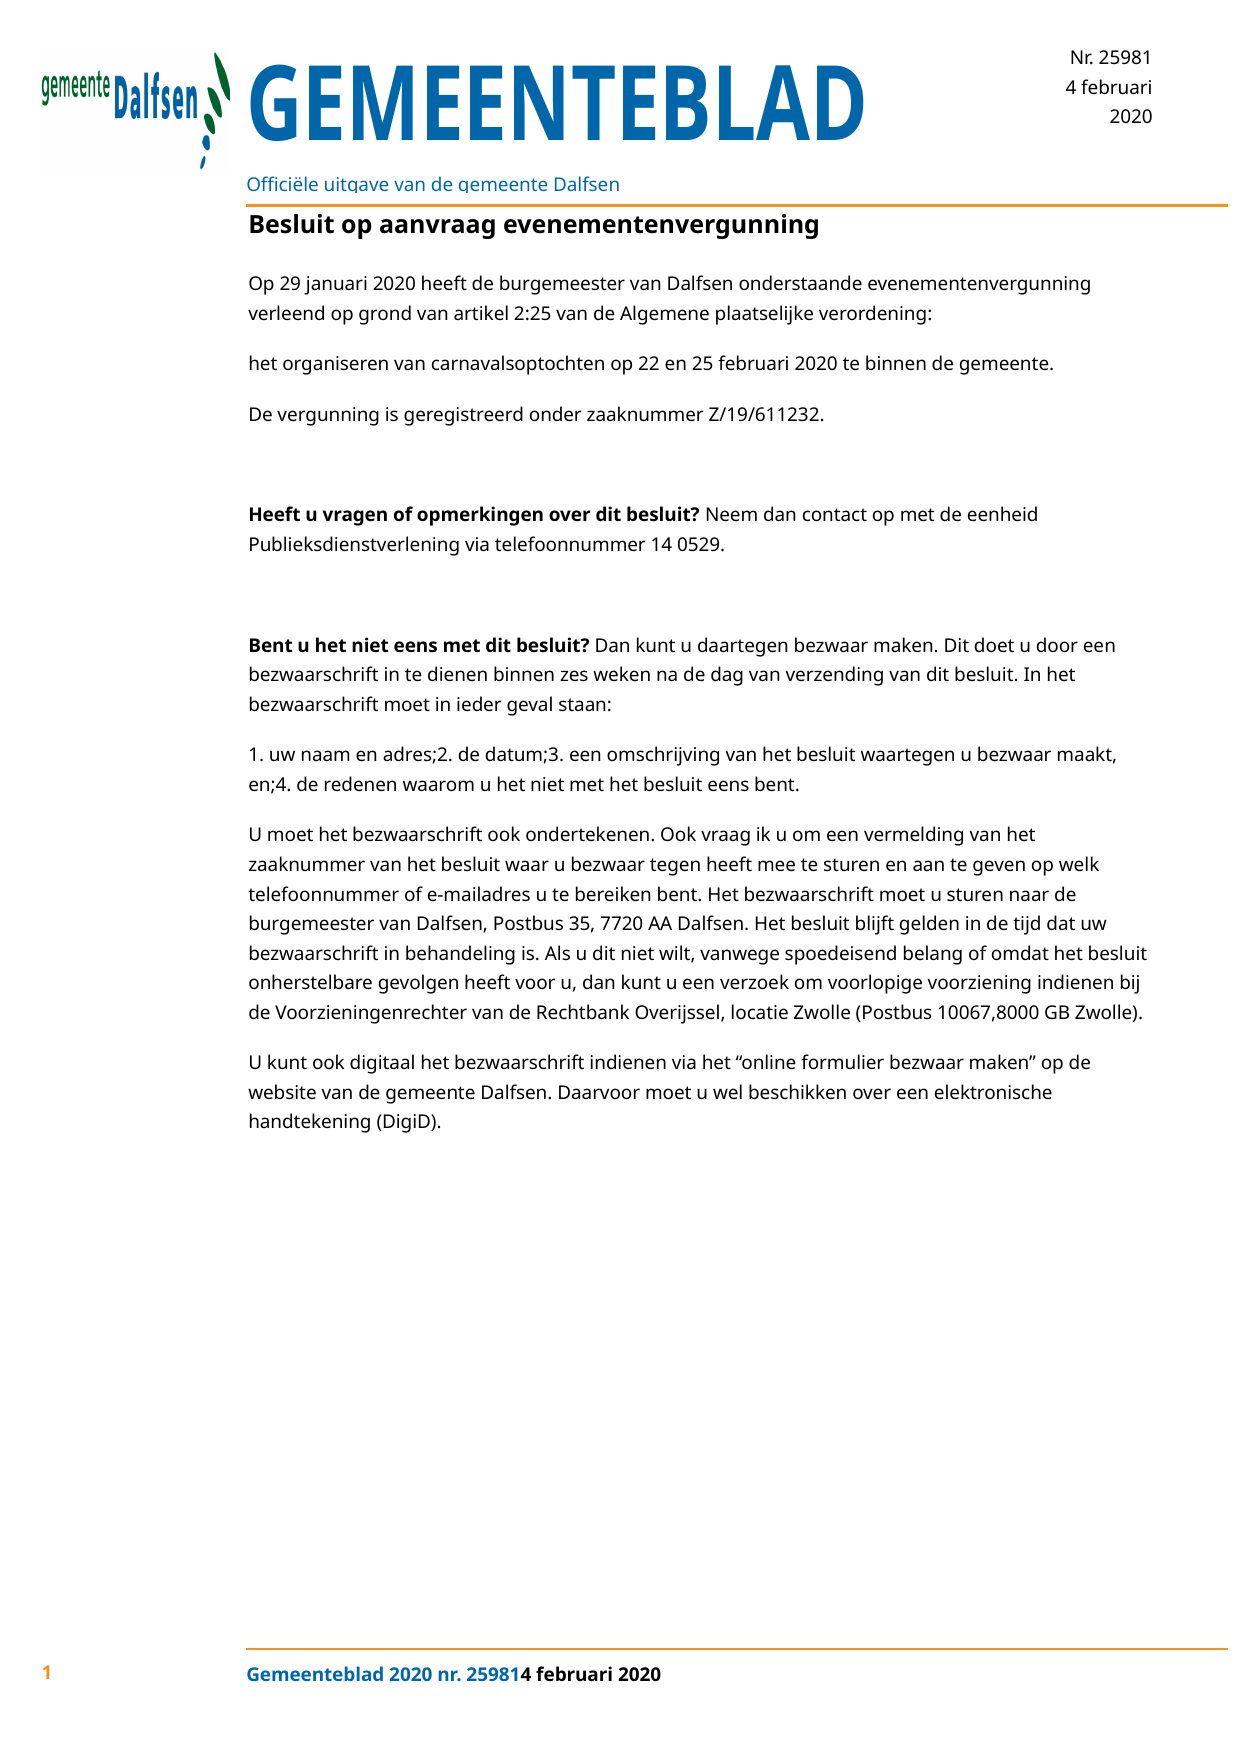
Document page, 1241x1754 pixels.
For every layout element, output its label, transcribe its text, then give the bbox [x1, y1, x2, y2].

text U moet het bezwaarschrift ook ondertekenen. Ook vraag ik u om een vermelding van het zaaknummer van het besluit waar u bezwaar tegen heeft mee te sturen en aan te geven op welk telefoonnummer of e-mailadres u te bereiken bent. Het bezwaarschrift moet u sturen naar de burgemeester van Dalfsen, Postbus 35, 7720 AA Dalfsen. Het besluit blijft gelden in de tijd dat uw bezwaarschrift in behandeling is. Als u dit niet wilt, vanwege spoedeisend belang of omdat het besluit onherstelbare gevolgen heeft voor u, dan kunt u een verzoek om voorlopige voorziening indienen bij de Voorzieningenrechter van de Rechtbank Overijssel, locatie Zwolle (Postbus 10067,8000 GB Zwolle). [248, 822, 1152, 1025]
picture [41, 47, 231, 172]
text Besluit op aanvraag evenementenvergunning [248, 207, 1152, 241]
text Heeft u vragen of opmerkingen over dit besluit? Neem dan contact op met de eenheid Publieksdienstverlening via telefoonnummer 14 0529. [248, 502, 1152, 557]
text 1. uw naam en adres;2. de datum;3. een omschrijving van het besluit waartegen u bezwaar maakt, en;4. de redenen waarom u het niet met het besluit eens bent. [248, 742, 1152, 797]
text Op 29 januari 2020 heeft de burgemeester van Dalfsen onderstaande evenementenvergunning verleend op grond van artikel 2:25 van de Algemene plaatselijke verordening: [248, 270, 1152, 326]
text Bent u het niet eens met dit besluit? Dan kunt u daartegen bezwaar maken. Dit doet u door een bezwaarschrift in te dienen binnen zes weken na de dag van verzending van dit besluit. In het bezwaarschrift moet in ieder geval staan: [248, 632, 1152, 717]
text De vergunning is geregistreerd onder zaaknummer Z/19/611232. [248, 401, 1152, 426]
text het organiseren van carnavalsoptochten op 22 en 25 februari 2020 te binnen de gemeente. [248, 350, 1152, 376]
text U kunt ook digitaal het bezwaarschrift indienen via het “online formulier bezwaar maken” op de website van de gemeente Dalfsen. Daarvoor moet u wel beschikken over een elektronische handtekening (DigiD). [248, 1049, 1152, 1134]
